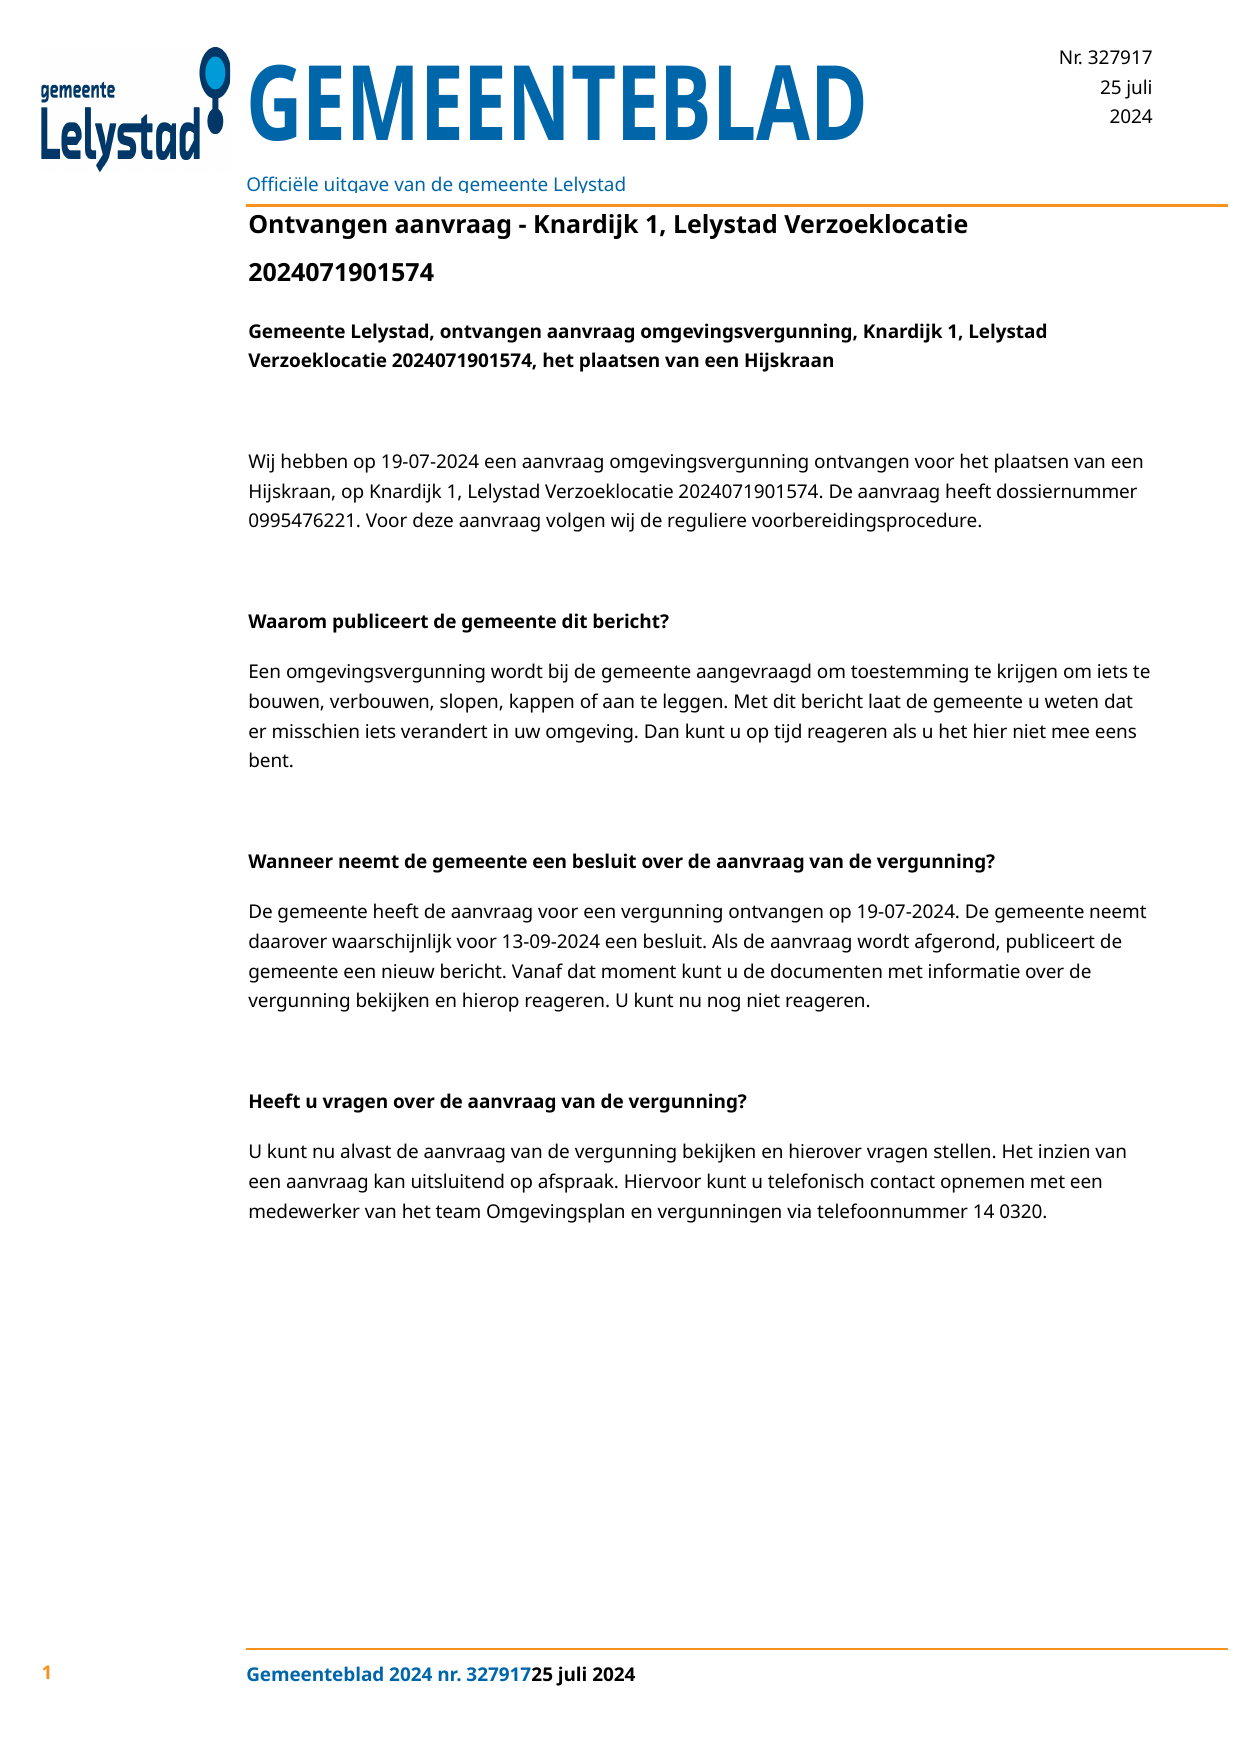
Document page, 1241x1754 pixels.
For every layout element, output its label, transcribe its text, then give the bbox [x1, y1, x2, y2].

text Een omgevingsvergunning wordt bij de gemeente aangevraagd om toestemming te krijgen om iets te bouwen, verbouwen, slopen, kappen of aan te leggen. Met dit bericht laat de gemeente u weten dat er misschien iets verandert in uw omgeving. Dan kunt u op tijd reageren als u het hier niet mee eens bent. [248, 659, 1152, 773]
text Wanneer neemt de gemeente een besluit over de aanvraag van de vergunning? [248, 848, 1152, 874]
text Ontvangen aanvraag - Knardijk 1, Lelystad Verzoeklocatie 2024071901574 [248, 207, 1152, 288]
text Gemeente Lelystad, ontvangen aanvraag omgevingsvergunning, Knardijk 1, Lelystad Verzoeklocatie 2024071901574, het plaatsen van een Hijskraan [248, 318, 1152, 373]
text Wij hebben op 19-07-2024 een aanvraag omgevingsvergunning ontvangen voor het plaatsen van een Hijskraan, op Knardijk 1, Lelystad Verzoeklocatie 2024071901574. De aanvraag heeft dossiernummer 0995476221. Voor deze aanvraag volgen wij de reguliere voorbereidingsprocedure. [248, 448, 1152, 533]
picture [41, 47, 231, 172]
text Waarom publiceert de gemeente dit bericht? [248, 608, 1152, 634]
text De gemeente heeft de aanvraag voor een vergunning ontvangen op 19-07-2024. De gemeente neemt daarover waarschijnlijk voor 13-09-2024 een besluit. Als de aanvraag wordt afgerond, publiceert de gemeente een nieuw bericht. Vanaf dat moment kunt u de documenten met informatie over de vergunning bekijken en hierop reageren. U kunt nu nog niet reageren. [248, 899, 1152, 1013]
text U kunt nu alvast de aanvraag van de vergunning bekijken en hierover vragen stellen. Het inzien van een aanvraag kan uitsluitend op afspraak. Hiervoor kunt u telefonisch contact opnemen met een medewerker van het team Omgevingsplan en vergunningen via telefoonnummer 14 0320. [248, 1139, 1152, 1224]
text Heeft u vragen over de aanvraag van de vergunning? [248, 1088, 1152, 1114]
